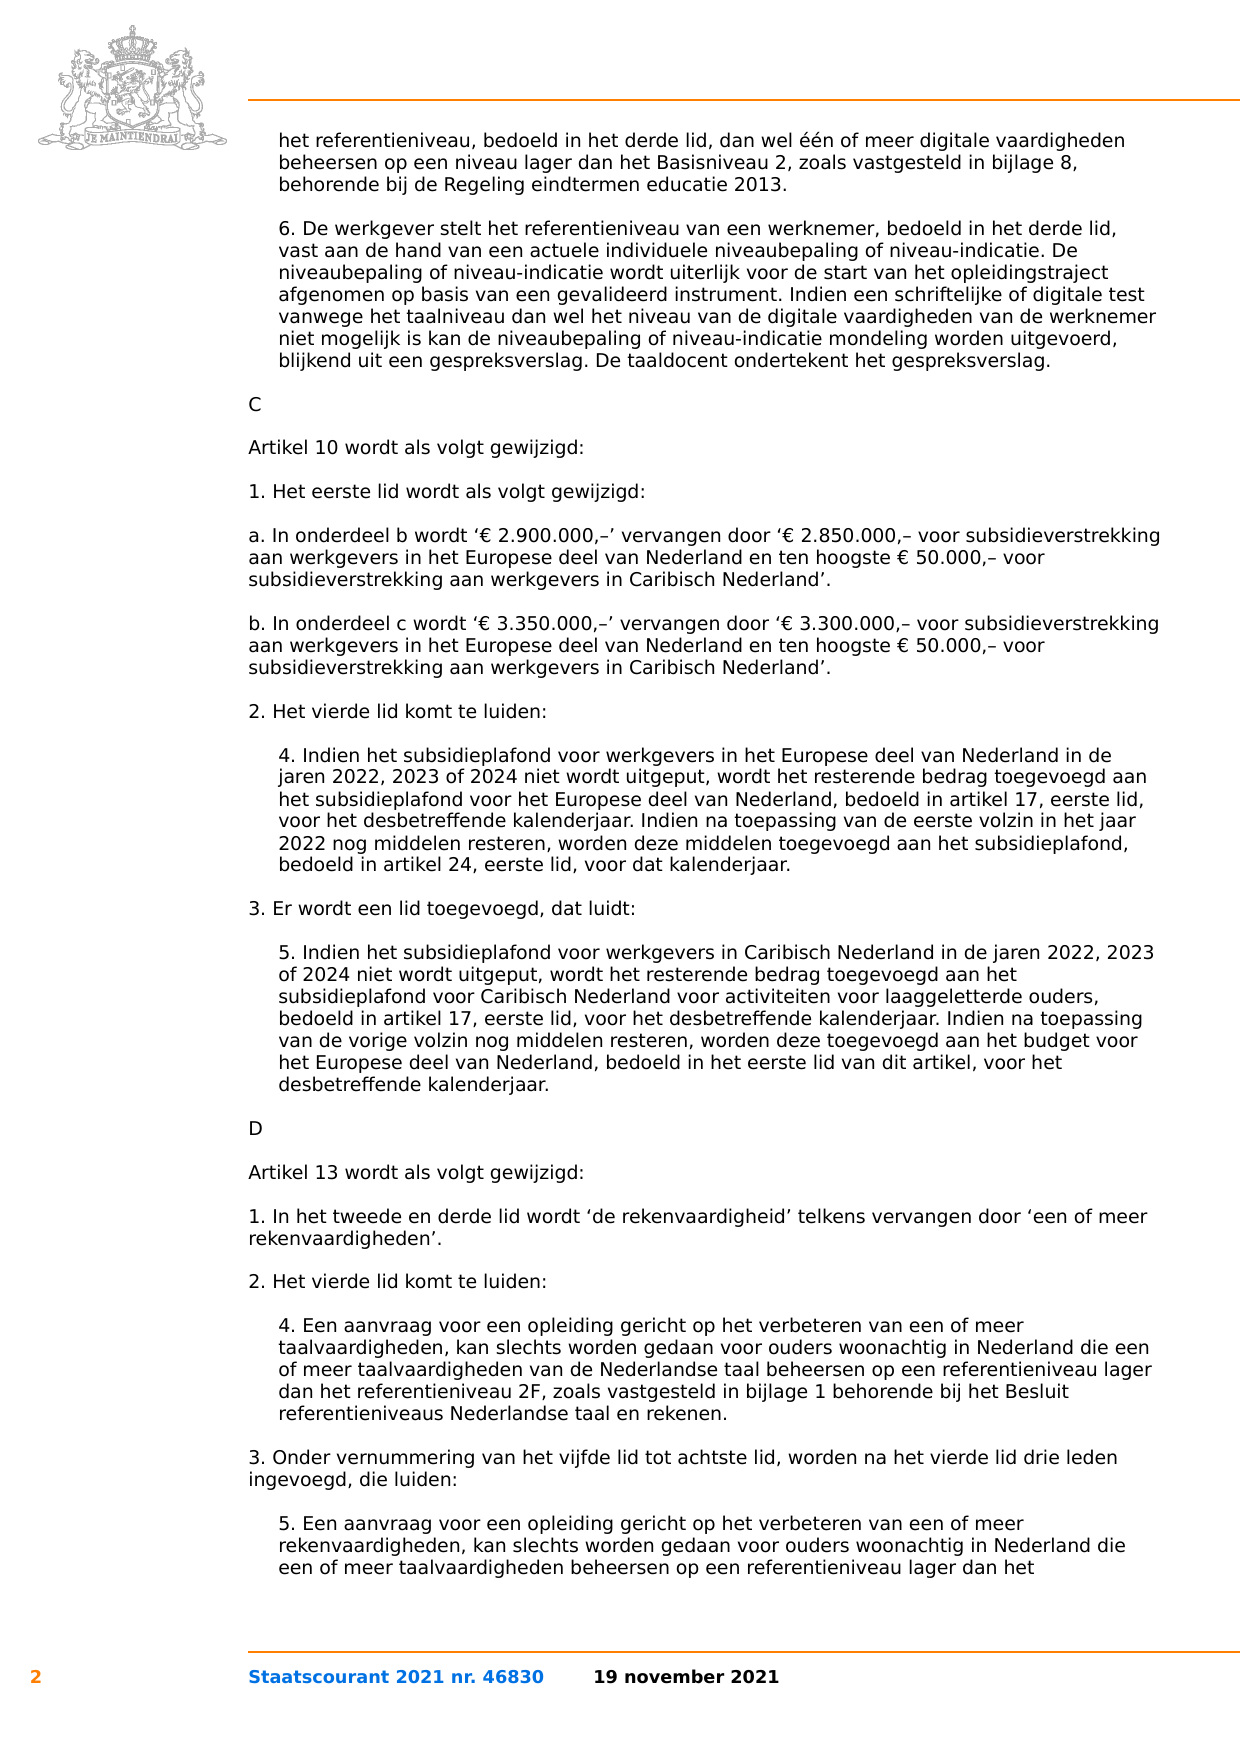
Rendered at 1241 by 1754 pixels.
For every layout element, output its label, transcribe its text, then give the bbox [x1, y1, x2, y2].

text 2. Het vierde lid komt te luiden: [248, 701, 1163, 723]
text 3. Onder vernummering van het vijfde lid tot achtste lid, worden na het vierde lid drie leden ingevoegd, die luiden: [248, 1447, 1163, 1491]
text 1. In het tweede en derde lid wordt ‘de rekenvaardigheid’ telkens vervangen door ‘een of meer rekenvaardigheden’. [248, 1206, 1163, 1249]
text C [248, 393, 1163, 415]
text 4. Indien het subsidieplafond voor werkgevers in het Europese deel van Nederland in de jaren 2022, 2023 of 2024 niet wordt uitgeput, wordt het resterende bedrag toegevoegd aan het subsidieplafond voor het Europese deel van Nederland, bedoeld in artikel 17, eerste lid, voor het desbetreffende kalenderjaar. Indien na toepassing van de eerste volzin in het jaar 2022 nog middelen resteren, worden deze middelen toegevoegd aan het subsidieplafond, bedoeld in artikel 24, eerste lid, voor dat kalenderjaar. [278, 744, 1163, 876]
text 6. De werkgever stelt het referentieniveau van een werknemer, bedoeld in het derde lid, vast aan de hand van een actuele individuele niveaubepaling of niveau-indicatie. De niveaubepaling of niveau-indicatie wordt uiterlijk voor de start van het opleidingstraject afgenomen op basis van een gevalideerd instrument. Indien een schriftelijke of digitale test vanwege het taalniveau dan wel het niveau van de digitale vaardigheden van de werknemer niet mogelijk is kan de niveaubepaling of niveau-indicatie mondeling worden uitgevoerd, blijkend uit een gespreksverslag. De taaldocent ondertekent het gespreksverslag. [278, 218, 1163, 372]
text 5. Indien het subsidieplafond voor werkgevers in Caribisch Nederland in de jaren 2022, 2023 of 2024 niet wordt uitgeput, wordt het resterende bedrag toegevoegd aan het subsidieplafond voor Caribisch Nederland voor activiteiten voor laaggeletterde ouders, bedoeld in artikel 17, eerste lid, voor het desbetreffende kalenderjaar. Indien na toepassing van de vorige volzin nog middelen resteren, worden deze toegevoegd aan het budget voor het Europese deel van Nederland, bedoeld in het eerste lid van dit artikel, voor het desbetreffende kalenderjaar. [278, 942, 1163, 1096]
text 1. Het eerste lid wordt als volgt gewijzigd: [248, 481, 1163, 503]
text het referentieniveau, bedoeld in het derde lid, dan wel één of meer digitale vaardigheden beheersen op een niveau lager dan het Basisniveau 2, zoals vastgesteld in bijlage 8, behorende bij de Regeling eindtermen educatie 2013. [278, 130, 1163, 196]
text b. In onderdeel c wordt ‘€ 3.350.000,–’ vervangen door ‘€ 3.300.000,– voor subsidieverstrekking aan werkgevers in het Europese deel van Nederland en ten hoogste € 50.000,– voor subsidieverstrekking aan werkgevers in Caribisch Nederland’. [248, 613, 1163, 679]
text Artikel 13 wordt als volgt gewijzigd: [248, 1162, 1163, 1184]
text a. In onderdeel b wordt ‘€ 2.900.000,–’ vervangen door ‘€ 2.850.000,– voor subsidieverstrekking aan werkgevers in het Europese deel van Nederland en ten hoogste € 50.000,– voor subsidieverstrekking aan werkgevers in Caribisch Nederland’. [248, 525, 1163, 591]
picture [38, 25, 227, 150]
text 3. Er wordt een lid toegevoegd, dat luidt: [248, 898, 1163, 920]
text 4. Een aanvraag voor een opleiding gericht op het verbeteren van een of meer taalvaardigheden, kan slechts worden gedaan voor ouders woonachtig in Nederland die een of meer taalvaardigheden van de Nederlandse taal beheersen op een referentieniveau lager dan het referentieniveau 2F, zoals vastgesteld in bijlage 1 behorende bij het Besluit referentieniveaus Nederlandse taal en rekenen. [278, 1315, 1163, 1425]
text Artikel 10 wordt als volgt gewijzigd: [248, 437, 1163, 459]
text 2. Het vierde lid komt te luiden: [248, 1271, 1163, 1293]
text 5. Een aanvraag voor een opleiding gericht op het verbeteren van een of meer rekenvaardigheden, kan slechts worden gedaan voor ouders woonachtig in Nederland die een of meer taalvaardigheden beheersen op een referentieniveau lager dan het [278, 1513, 1163, 1579]
text D [248, 1118, 1163, 1140]
